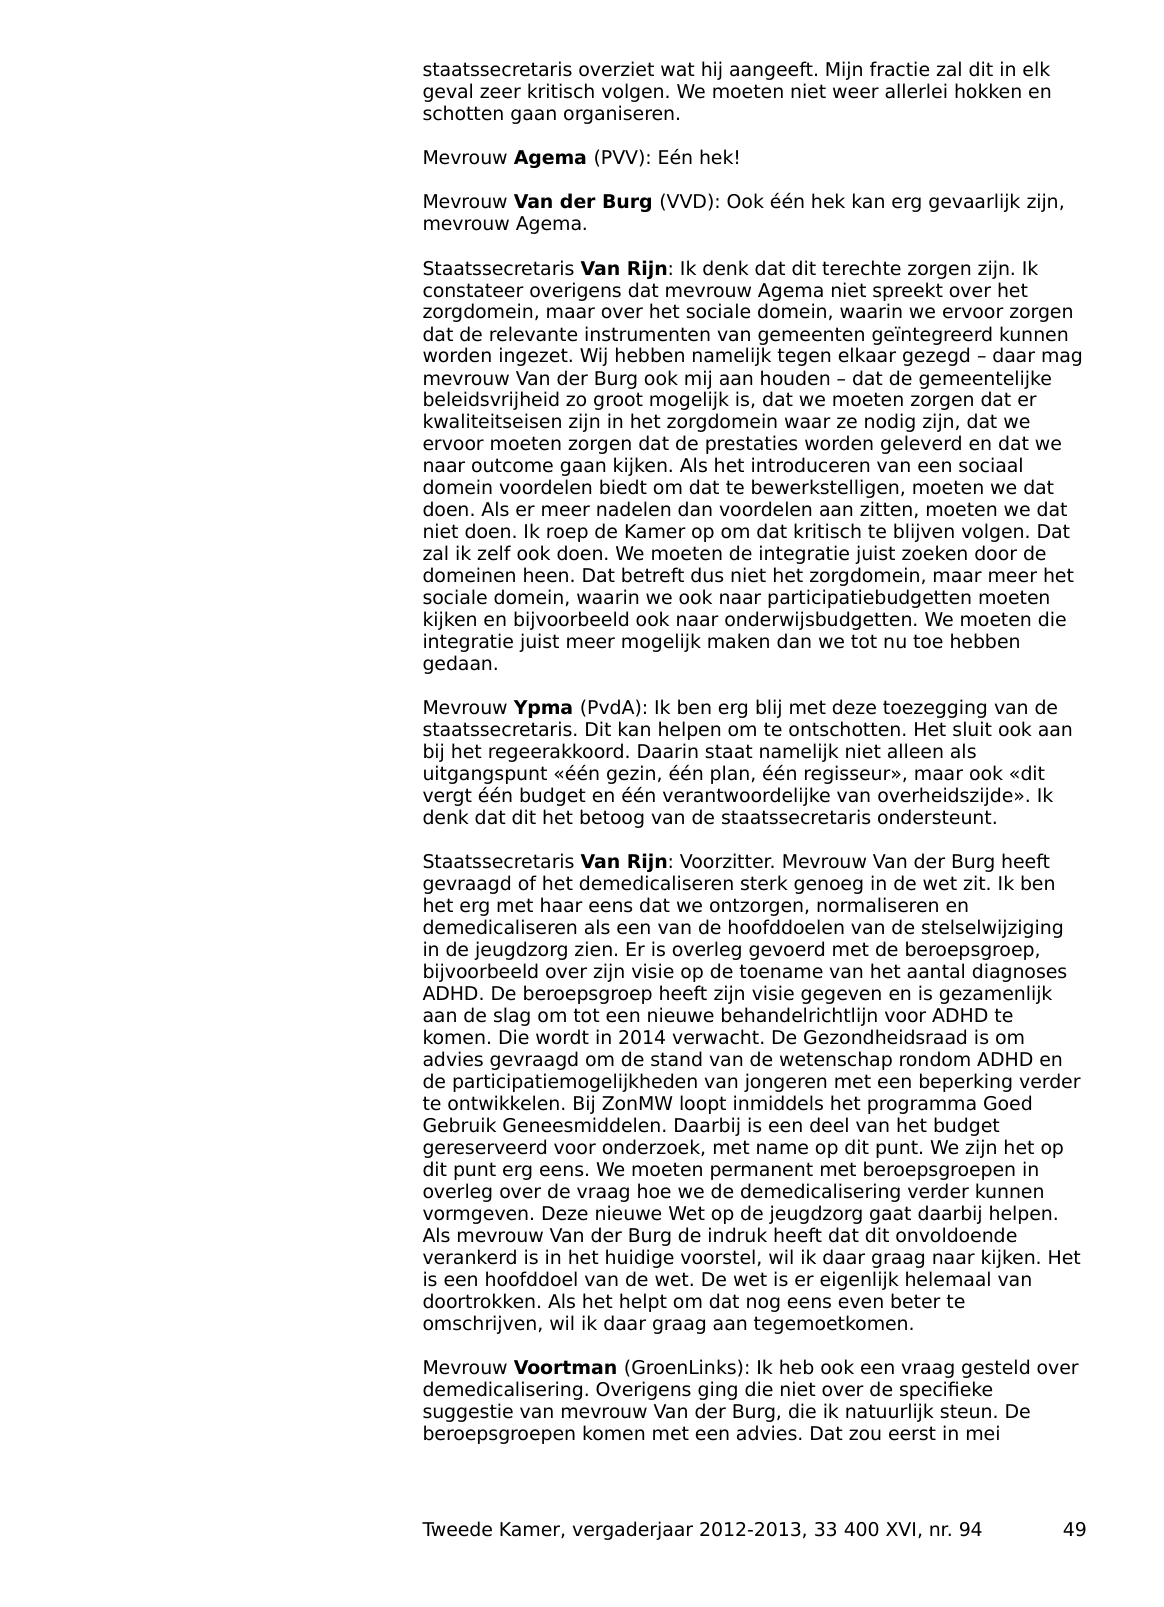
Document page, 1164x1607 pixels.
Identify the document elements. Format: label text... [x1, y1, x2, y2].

text staatssecretaris overziet wat hij aangeeft. Mijn fractie zal dit in elk geval zeer kritisch volgen. We moeten niet weer allerlei hokken en schotten gaan organiseren. [422, 59, 1087, 125]
text Staatssecretaris Van Rijn: Ik denk dat dit terechte zorgen zijn. Ik constateer overigens dat mevrouw Agema niet spreekt over het zorgdomein, maar over het sociale domein, waarin we ervoor zorgen dat de relevante instrumenten van gemeenten geïntegreerd kunnen worden ingezet. Wij hebben namelijk tegen elkaar gezegd – daar mag mevrouw Van der Burg ook mij aan houden – dat de gemeentelijke beleidsvrijheid zo groot mogelijk is, dat we moeten zorgen dat er kwaliteitseisen zijn in het zorgdomein waar ze nodig zijn, dat we ervoor moeten zorgen dat de prestaties worden geleverd en dat we naar outcome gaan kijken. Als het introduceren van een sociaal domein voordelen biedt om dat te bewerkstelligen, moeten we dat doen. Als er meer nadelen dan voordelen aan zitten, moeten we dat niet doen. Ik roep de Kamer op om dat kritisch te blijven volgen. Dat zal ik zelf ook doen. We moeten de integratie juist zoeken door de domeinen heen. Dat betreft dus niet het zorgdomein, maar meer het sociale domein, waarin we ook naar participatiebudgetten moeten kijken en bijvoorbeeld ook naar onderwijsbudgetten. We moeten die integratie juist meer mogelijk maken dan we tot nu toe hebben gedaan. [422, 257, 1087, 675]
text Mevrouw Voortman (GroenLinks): Ik heb ook een vraag gesteld over demedicalisering. Overigens ging die niet over de specifieke suggestie van mevrouw Van der Burg, die ik natuurlijk steun. De beroepsgroepen komen met een advies. Dat zou eerst in mei [422, 1357, 1087, 1445]
text Staatssecretaris Van Rijn: Voorzitter. Mevrouw Van der Burg heeft gevraagd of het demedicaliseren sterk genoeg in de wet zit. Ik ben het erg met haar eens dat we ontzorgen, normaliseren en demedicaliseren als een van de hoofddoelen van de stelselwijziging in de jeugdzorg zien. Er is overleg gevoerd met de beroepsgroep, bijvoorbeeld over zijn visie op de toename van het aantal diagnoses ADHD. De beroepsgroep heeft zijn visie gegeven en is gezamenlijk aan de slag om tot een nieuwe behandelrichtlijn voor ADHD te komen. Die wordt in 2014 verwacht. De Gezondheidsraad is om advies gevraagd om de stand van de wetenschap rondom ADHD en de participatiemogelijkheden van jongeren met een beperking verder te ontwikkelen. Bij ZonMW loopt inmiddels het programma Goed Gebruik Geneesmiddelen. Daarbij is een deel van het budget gereserveerd voor onderzoek, met name op dit punt. We zijn het op dit punt erg eens. We moeten permanent met beroepsgroepen in overleg over de vraag hoe we de demedicalisering verder kunnen vormgeven. Deze nieuwe Wet op de jeugdzorg gaat daarbij helpen. Als mevrouw Van der Burg de indruk heeft dat dit onvoldoende verankerd is in het huidige voorstel, wil ik daar graag naar kijken. Het is een hoofddoel van de wet. De wet is er eigenlijk helemaal van doortrokken. Als het helpt om dat nog eens even beter te omschrijven, wil ik daar graag aan tegemoetkomen. [422, 851, 1087, 1335]
text Mevrouw Agema (PVV): Eén hek! [422, 147, 1087, 169]
text Mevrouw Ypma (PvdA): Ik ben erg blij met deze toezegging van de staatssecretaris. Dit kan helpen om te ontschotten. Het sluit ook aan bij het regeerakkoord. Daarin staat namelijk niet alleen als uitgangspunt «één gezin, één plan, één regisseur», maar ook «dit vergt één budget en één verantwoordelijke van overheidszijde». Ik denk dat dit het betoog van de staatssecretaris ondersteunt. [422, 697, 1087, 829]
text Mevrouw Van der Burg (VVD): Ook één hek kan erg gevaarlijk zijn, mevrouw Agema. [422, 191, 1087, 235]
